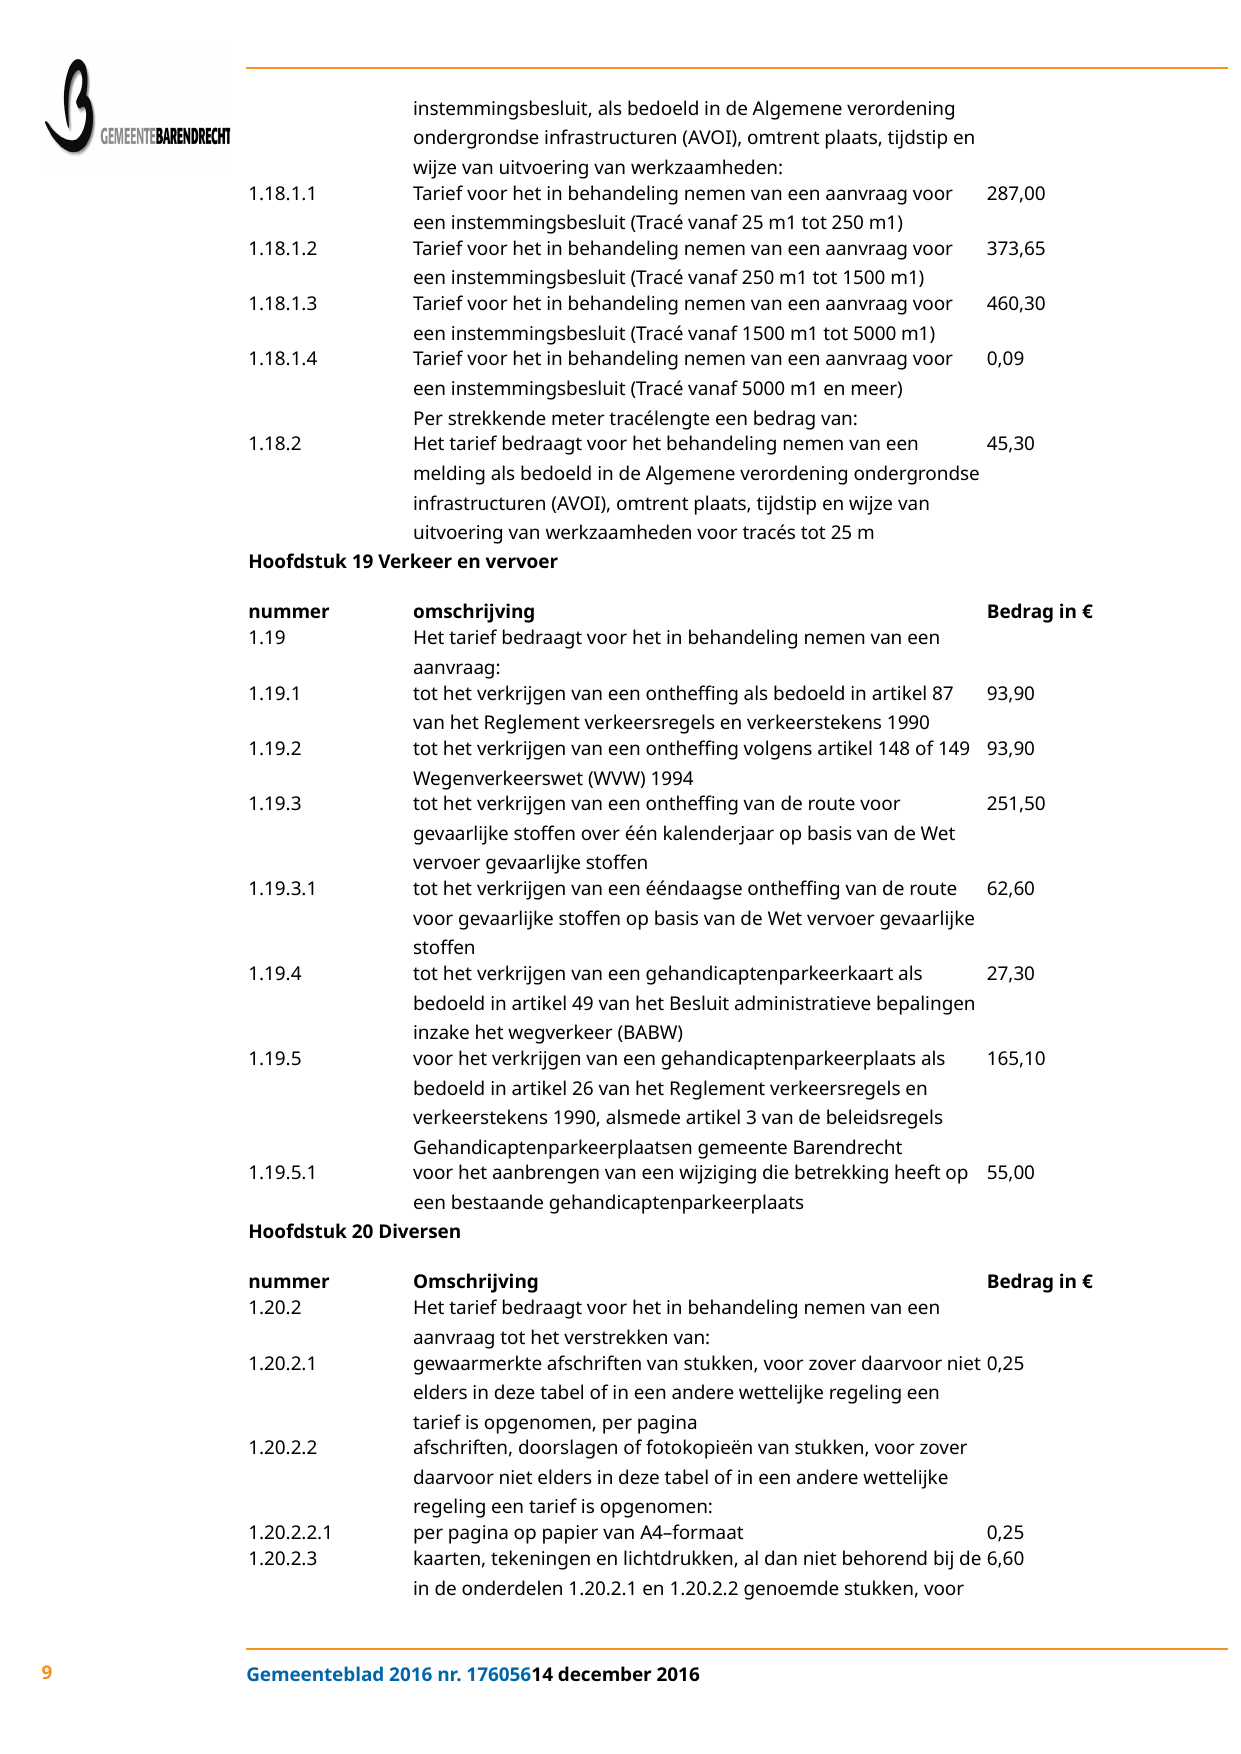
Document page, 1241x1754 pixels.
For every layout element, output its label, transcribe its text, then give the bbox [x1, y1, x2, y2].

table_cell 1.20.2.2.1 [248, 1520, 413, 1545]
table_cell afschriften, doorslagen of fotokopieën van stukken, voor zover daarvoor niet elders in deze tabel of in een andere wettelijke regeling een tarief is opgenomen: [413, 1435, 987, 1519]
table_cell per pagina op papier van A4–formaat [413, 1520, 987, 1545]
table_cell Tarief voor het in behandeling nemen van een aanvraag voor een instemmingsbesluit (Tracé vanaf 5000 m1 en meer) Per strekkende meter tracélengte een bedrag van: [413, 346, 987, 431]
table_cell 1.18.2 [248, 431, 413, 545]
table_cell 1.19.3.1 [248, 875, 413, 960]
table_cell [987, 1435, 1152, 1519]
table_cell 1.20.2 [248, 1294, 413, 1350]
table_cell tot het verkrijgen van een ééndaagse ontheffing van de route voor gevaarlijke stoffen op basis van de Wet vervoer gevaarlijke stoffen [413, 875, 987, 960]
table_header nummer [248, 599, 413, 624]
table_cell 6,60 [987, 1545, 1152, 1601]
table_cell 1.19.4 [248, 960, 413, 1045]
table_cell 93,90 [987, 680, 1152, 735]
table_cell 1.19.1 [248, 680, 413, 735]
table_cell 1.19.3 [248, 790, 413, 875]
table_cell 0,25 [987, 1520, 1152, 1545]
table_header Bedrag in € [987, 599, 1152, 624]
table_header omschrijving [413, 599, 987, 624]
table_cell 1.18.1.1 [248, 180, 413, 235]
table_header Bedrag in € [987, 1269, 1152, 1294]
table_cell tot het verkrijgen van een ontheffing als bedoeld in artikel 87 van het Reglement verkeersregels en verkeerstekens 1990 [413, 680, 987, 735]
table_cell 1.18.1.4 [248, 346, 413, 431]
table_cell tot het verkrijgen van een gehandicaptenparkeerkaart als bedoeld in artikel 49 van het Besluit administratieve bepalingen inzake het wegverkeer (BABW) [413, 960, 987, 1045]
table_cell voor het verkrijgen van een gehandicaptenparkeerplaats als bedoeld in artikel 26 van het Reglement verkeersregels en verkeerstekens 1990, alsmede artikel 3 van de beleidsregels Gehandicaptenparkeerplaatsen gemeente Barendrecht [413, 1045, 987, 1159]
table_header nummer [248, 1269, 413, 1294]
table_cell kaarten, tekeningen en lichtdrukken, al dan niet behorend bij de in de onderdelen 1.20.2.1 en 1.20.2.2 genoemde stukken, voor [413, 1545, 987, 1601]
picture [41, 47, 231, 172]
table_cell Het tarief bedraagt voor het behandeling nemen van een melding als bedoeld in de Algemene verordening ondergrondse infrastructuren (AVOI), omtrent plaats, tijdstip en wijze van uitvoering van werkzaamheden voor tracés tot 25 m [413, 431, 987, 545]
table_cell 0,25 [987, 1350, 1152, 1434]
table_cell voor het aanbrengen van een wijziging die betrekking heeft op een bestaande gehandicaptenparkeerplaats [413, 1160, 987, 1215]
table_cell Tarief voor het in behandeling nemen van een aanvraag voor een instemmingsbesluit (Tracé vanaf 250 m1 tot 1500 m1) [413, 235, 987, 290]
table_cell Tarief voor het in behandeling nemen van een aanvraag voor een instemmingsbesluit (Tracé vanaf 1500 m1 tot 5000 m1) [413, 290, 987, 346]
table_cell 45,30 [987, 431, 1152, 545]
table_cell 287,00 [987, 180, 1152, 235]
table_cell 0,09 [987, 346, 1152, 431]
table_cell 1.19.5.1 [248, 1160, 413, 1215]
table_cell 373,65 [987, 235, 1152, 290]
table_cell Het tarief bedraagt voor het in behandeling nemen van een aanvraag tot het verstrekken van: [413, 1294, 987, 1350]
table_cell [987, 625, 1152, 680]
table_cell instemmingsbesluit, als bedoeld in de Algemene verordening ondergrondse infrastructuren (AVOI), omtrent plaats, tijdstip en wijze van uitvoering van werkzaamheden: [413, 95, 987, 180]
table_cell 1.18.1.3 [248, 290, 413, 346]
table_cell 1.19.2 [248, 735, 413, 790]
table_cell 1.20.2.2 [248, 1435, 413, 1519]
table_cell [987, 95, 1152, 180]
table_cell [987, 1294, 1152, 1350]
table_cell 1.20.2.3 [248, 1545, 413, 1601]
table_cell tot het verkrijgen van een ontheffing van de route voor gevaarlijke stoffen over één kalenderjaar op basis van de Wet vervoer gevaarlijke stoffen [413, 790, 987, 875]
table_cell 27,30 [987, 960, 1152, 1045]
table_cell 1.20.2.1 [248, 1350, 413, 1434]
text Hoofdstuk 20 Diversen [248, 1218, 1152, 1244]
table_cell [248, 95, 413, 180]
table_cell 62,60 [987, 875, 1152, 960]
table_cell 1.19 [248, 625, 413, 680]
table_cell 251,50 [987, 790, 1152, 875]
table_cell 93,90 [987, 735, 1152, 790]
table_cell tot het verkrijgen van een ontheffing volgens artikel 148 of 149 Wegenverkeerswet (WVW) 1994 [413, 735, 987, 790]
table_cell 460,30 [987, 290, 1152, 346]
text Hoofdstuk 19 Verkeer en vervoer [248, 548, 1152, 574]
table_header Omschrijving [413, 1269, 987, 1294]
table_cell 165,10 [987, 1045, 1152, 1159]
table_cell Tarief voor het in behandeling nemen van een aanvraag voor een instemmingsbesluit (Tracé vanaf 25 m1 tot 250 m1) [413, 180, 987, 235]
table_cell 1.18.1.2 [248, 235, 413, 290]
table_cell gewaarmerkte afschriften van stukken, voor zover daarvoor niet elders in deze tabel of in een andere wettelijke regeling een tarief is opgenomen, per pagina [413, 1350, 987, 1434]
table_cell Het tarief bedraagt voor het in behandeling nemen van een aanvraag: [413, 625, 987, 680]
table_cell 1.19.5 [248, 1045, 413, 1159]
table_cell 55,00 [987, 1160, 1152, 1215]
